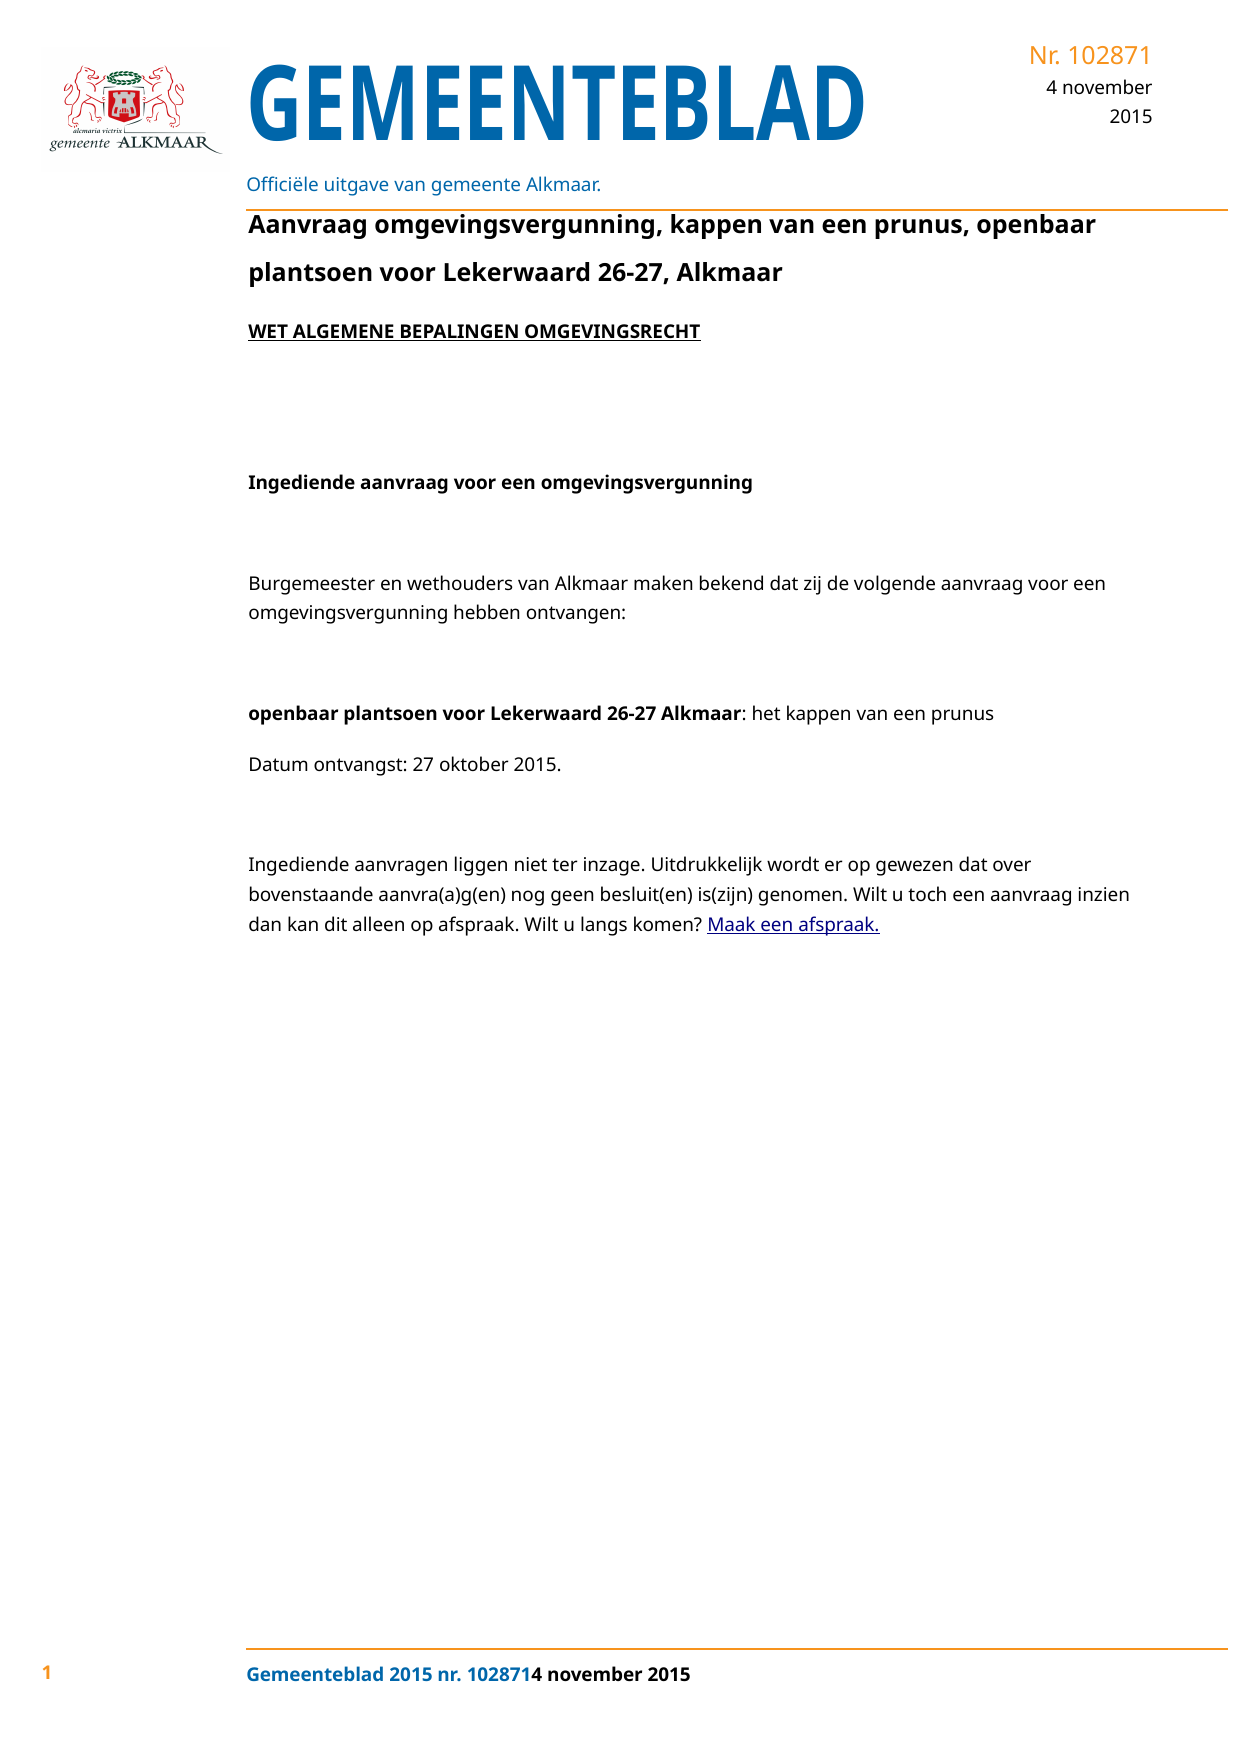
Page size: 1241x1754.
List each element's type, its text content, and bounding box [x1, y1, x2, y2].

text Aanvraag omgevingsvergunning, kappen van een prunus, openbaar plantsoen voor Lekerwaard 26-27, Alkmaar [248, 211, 1152, 288]
text Ingediende aanvragen liggen niet ter inzage. Uitdrukkelijk wordt er op gewezen dat over bovenstaande aanvra(a)g(en) nog geen besluit(en) is(zijn) genomen. Wilt u toch een aanvraag inzien dan kan dit alleen op afspraak. Wilt u langs komen? Maak een afspraak. [248, 852, 1152, 937]
text openbaar plantsoen voor Lekerwaard 26-27 Alkmaar: het kappen van een prunus [248, 700, 1152, 726]
text Burgemeester en wethouders van Alkmaar maken bekend dat zij de volgende aanvraag voor een omgevingsvergunning hebben ontvangen: [248, 570, 1152, 625]
text Datum ontvangst: 27 oktober 2015. [248, 751, 1152, 777]
picture [41, 47, 231, 172]
text Ingediende aanvraag voor een omgevingsvergunning [248, 469, 1152, 495]
text WET ALGEMENE BEPALINGEN OMGEVINGSRECHT [248, 318, 1152, 344]
